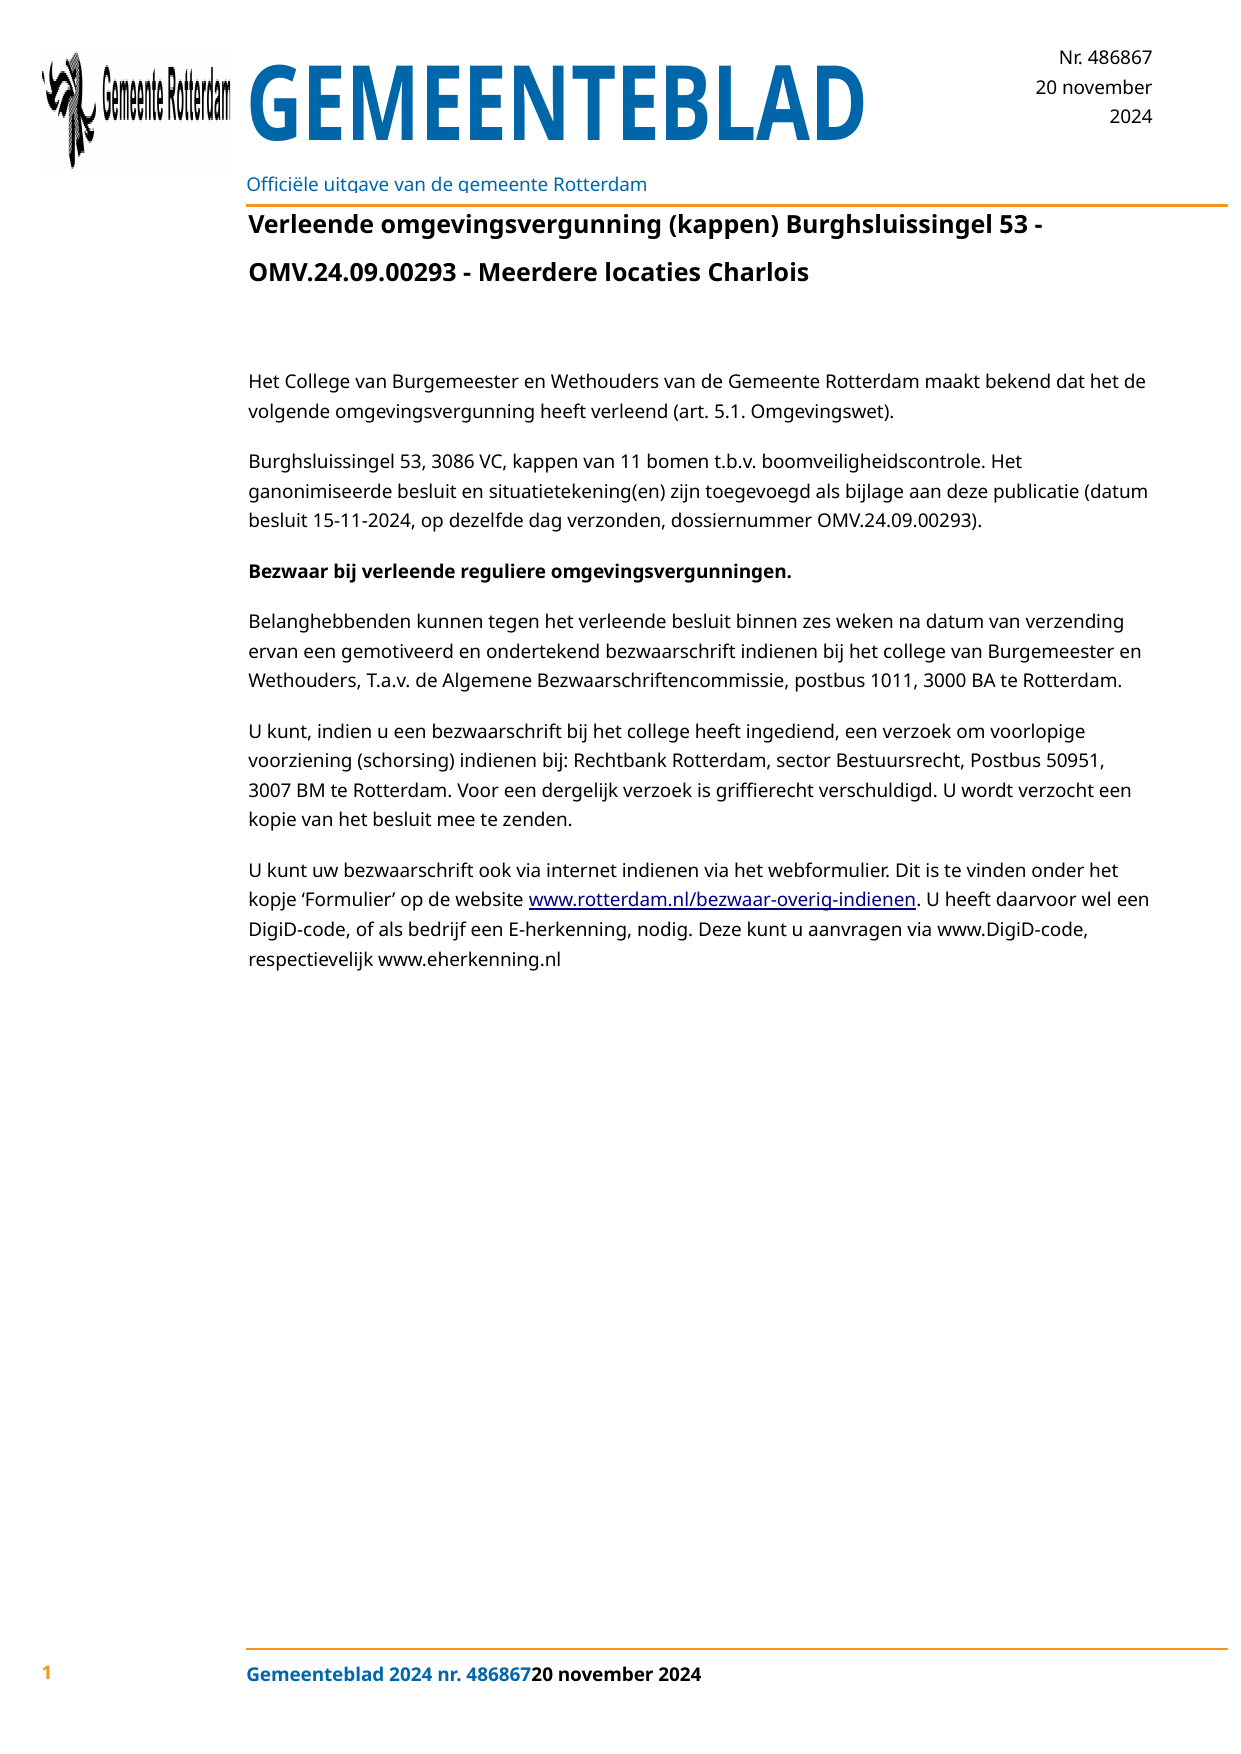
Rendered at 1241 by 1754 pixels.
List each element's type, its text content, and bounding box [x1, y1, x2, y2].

text Belanghebbenden kunnen tegen het verleende besluit binnen zes weken na datum van verzending ervan een gemotiveerd en ondertekend bezwaarschrift indienen bij het college van Burgemeester en Wethouders, T.a.v. de Algemene Bezwaarschriftencommissie, postbus 1011, 3000 BA te Rotterdam. [248, 608, 1152, 693]
picture [41, 47, 231, 172]
text U kunt, indien u een bezwaarschrift bij het college heeft ingediend, een verzoek om voorlopige voorziening (schorsing) indienen bij: Rechtbank Rotterdam, sector Bestuursrecht, Postbus 50951, 3007 BM te Rotterdam. Voor een dergelijk verzoek is griffierecht verschuldigd. U wordt verzocht een kopie van het besluit mee te zenden. [248, 718, 1152, 832]
text Burghsluissingel 53, 3086 VC, kappen van 11 bomen t.b.v. boomveiligheidscontrole. Het ganonimiseerde besluit en situatietekening(en) zijn toegevoegd als bijlage aan deze publicatie (datum besluit 15-11-2024, op dezelfde dag verzonden, dossiernummer OMV.24.09.00293). [248, 448, 1152, 533]
text U kunt uw bezwaarschrift ook via internet indienen via het webformulier. Dit is te vinden onder het kopje ‘Formulier’ op de website www.rotterdam.nl/bezwaar-overig-indienen. U heeft daarvoor wel een DigiD-code, of als bedrijf een E-herkenning, nodig. Deze kunt u aanvragen via www.DigiD-code, respectievelijk www.eherkenning.nl [248, 857, 1152, 972]
text Bezwaar bij verleende reguliere omgevingsvergunningen. [248, 558, 1152, 584]
text Het College van Burgemeester en Wethouders van de Gemeente Rotterdam maakt bekend dat het de volgende omgevingsvergunning heeft verleend (art. 5.1. Omgevingswet). [248, 368, 1152, 424]
text Verleende omgevingsvergunning (kappen) Burghsluissingel 53 - OMV.24.09.00293 - Meerdere locaties Charlois [248, 207, 1152, 288]
